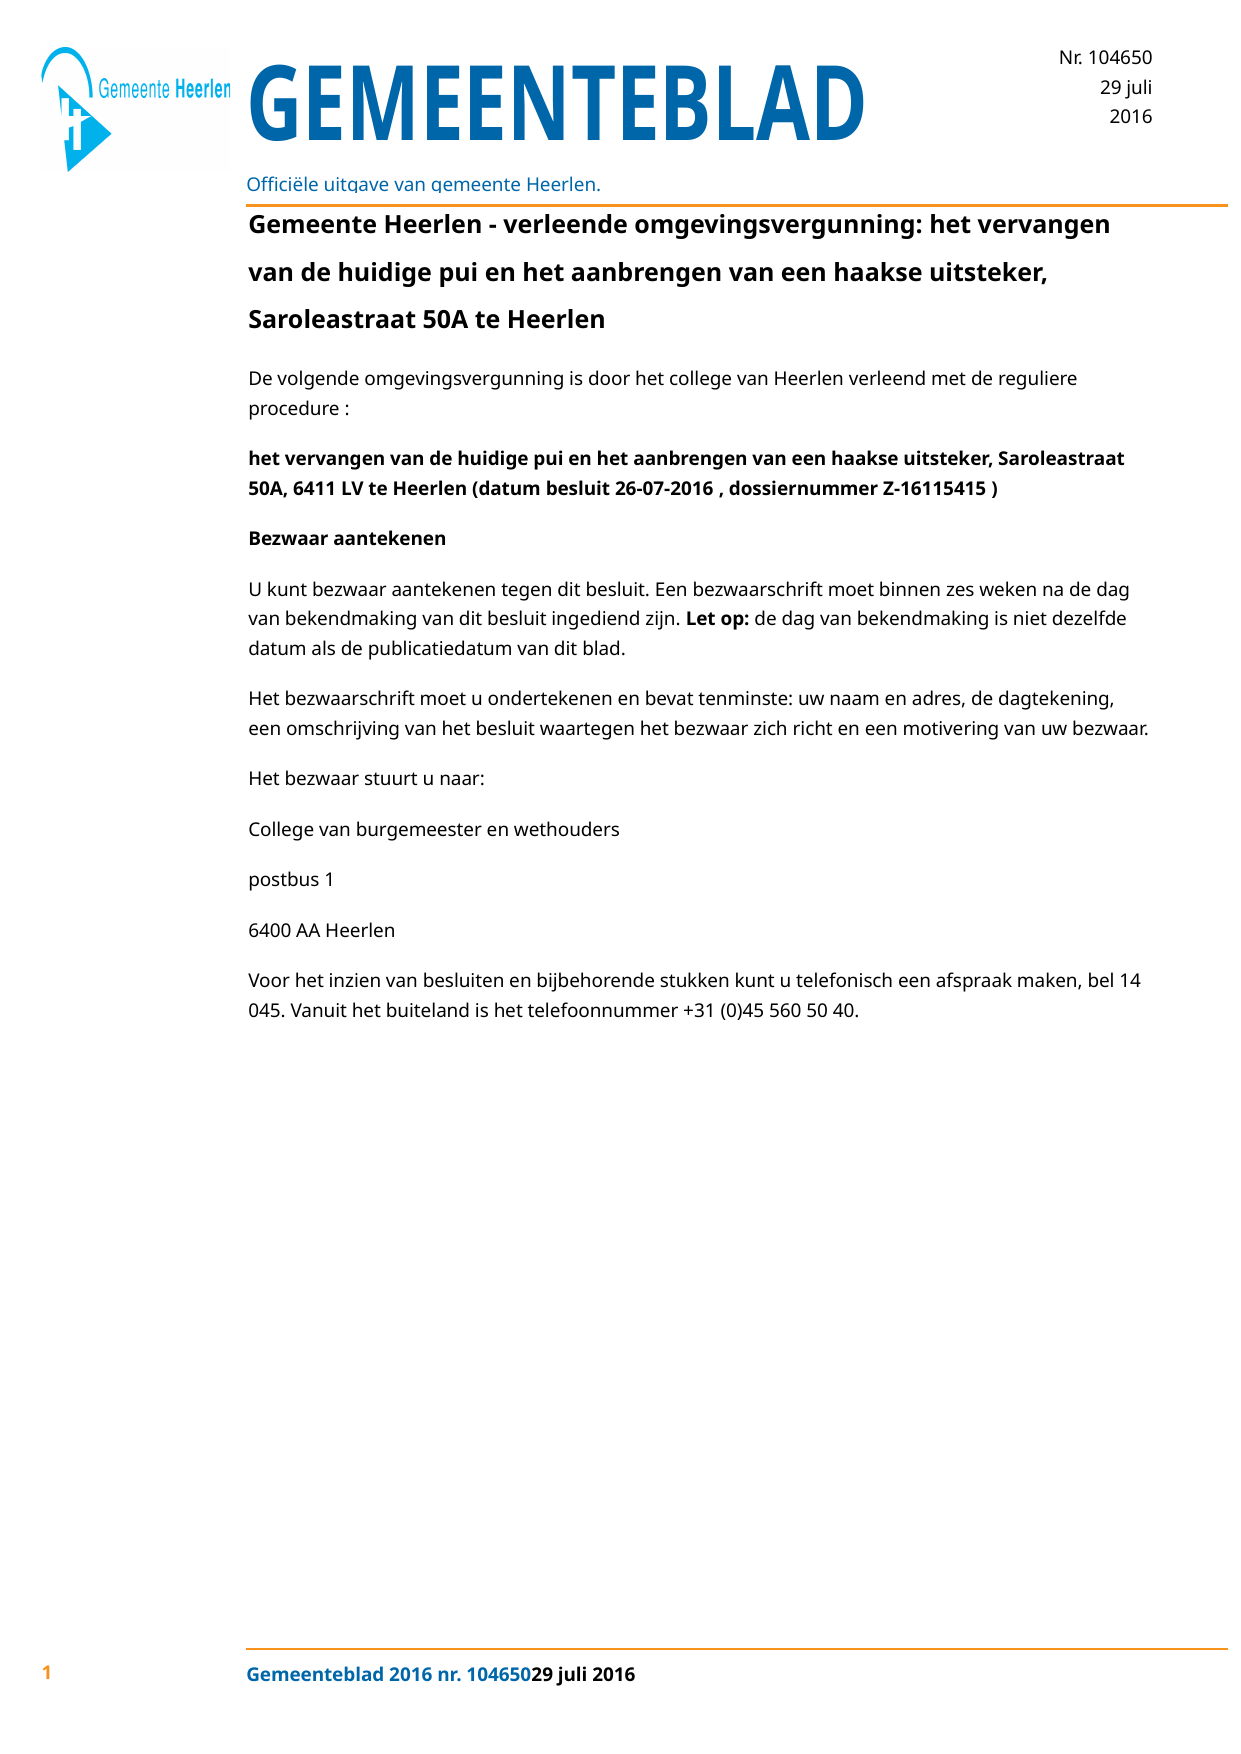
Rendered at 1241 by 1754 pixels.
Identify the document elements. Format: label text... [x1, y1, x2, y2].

text De volgende omgevingsvergunning is door het college van Heerlen verleend met de reguliere procedure : [248, 366, 1152, 421]
text Het bezwaar stuurt u naar: [248, 766, 1152, 791]
text Voor het inzien van besluiten en bijbehorende stukken kunt u telefonisch een afspraak maken, bel 14 045. Vanuit het buiteland is het telefoonnummer +31 (0)45 560 50 40. [248, 967, 1152, 1022]
text Bezwaar aantekenen [248, 526, 1152, 551]
text U kunt bezwaar aantekenen tegen dit besluit. Een bezwaarschrift moet binnen zes weken na de dag van bekendmaking van dit besluit ingediend zijn. Let op: de dag van bekendmaking is niet dezelfde datum als de publicatiedatum van dit blad. [248, 576, 1152, 661]
picture [41, 47, 231, 172]
text postbus 1 [248, 866, 1152, 892]
text Gemeente Heerlen - verleende omgevingsvergunning: het vervangen van de huidige pui en het aanbrengen van een haakse uitsteker, Saroleastraat 50A te Heerlen [248, 207, 1152, 336]
text 6400 AA Heerlen [248, 917, 1152, 942]
picture [41, 47, 58, 70]
text het vervangen van de huidige pui en het aanbrengen van een haakse uitsteker, Saroleastraat 50A, 6411 LV te Heerlen (datum besluit 26-07-2016 , dossiernummer Z-16115415 ) [248, 446, 1152, 501]
text Het bezwaarschrift moet u ondertekenen en bevat tenminste: uw naam en adres, de dagtekening, een omschrijving van het besluit waartegen het bezwaar zich richt en een motivering van uw bezwaar. [248, 686, 1152, 741]
text College van burgemeester en wethouders [248, 816, 1152, 842]
